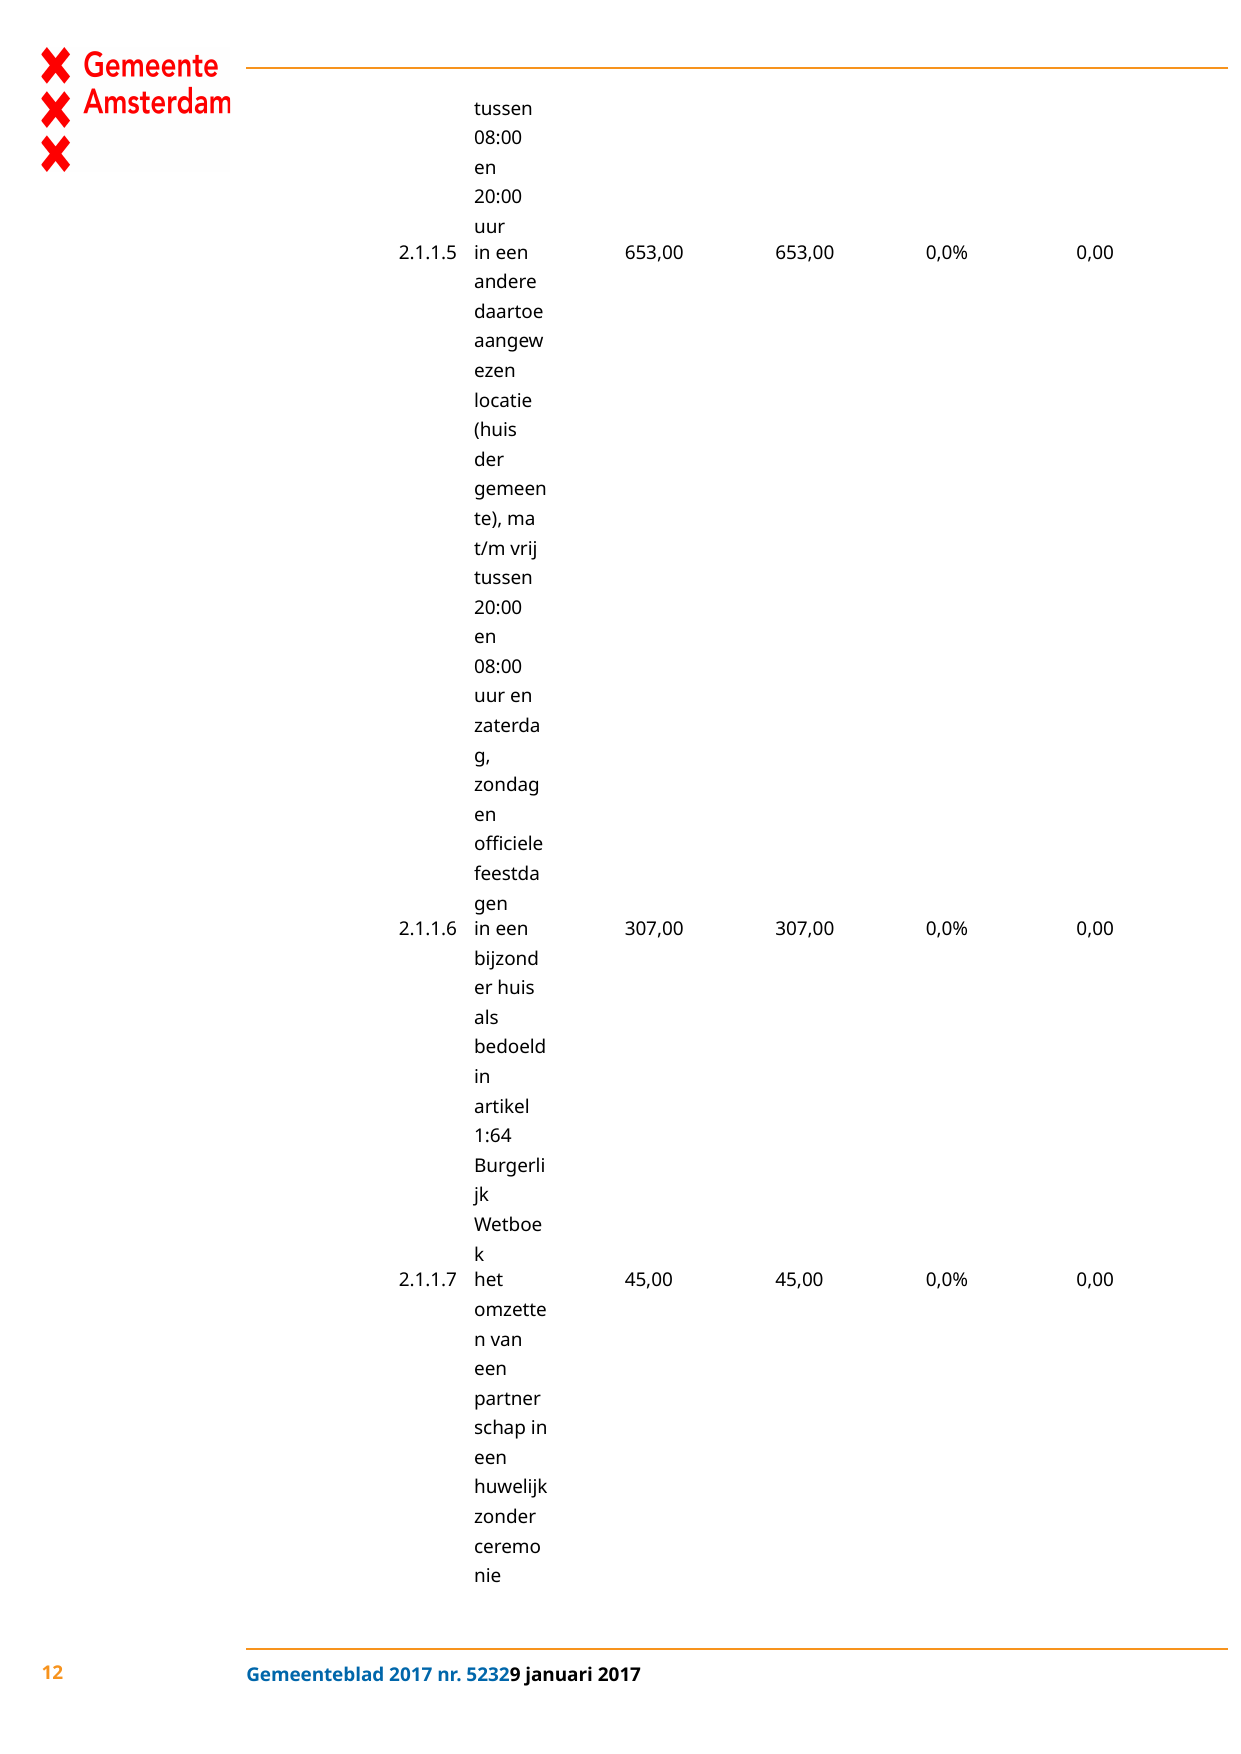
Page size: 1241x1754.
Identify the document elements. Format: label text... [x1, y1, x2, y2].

table_cell [700, 1267, 775, 1588]
table_cell [549, 915, 624, 1267]
table_cell 0,00 [1076, 915, 1152, 1267]
table_cell [549, 1267, 624, 1588]
table_cell [850, 95, 926, 239]
table_cell [323, 1267, 398, 1588]
table_cell [1076, 95, 1152, 239]
table_cell 2.1.1.5 [399, 239, 474, 915]
table_cell [926, 95, 1001, 239]
table_cell in een bijzonder huis als bedoeld in artikel 1:64 Burgerlijk Wetboek [474, 915, 549, 1267]
table_cell het omzetten van een partnerschap in een huwelijk zonder ceremonie [474, 1267, 549, 1588]
table_cell tussen 08:00 en 20:00 uur [474, 95, 549, 239]
table_cell [399, 95, 474, 239]
picture [41, 47, 231, 172]
table_cell [248, 239, 323, 915]
table_cell 653,00 [775, 239, 850, 915]
table_cell [700, 239, 775, 915]
table_cell [850, 239, 926, 915]
table_cell [549, 239, 624, 915]
table_cell [700, 95, 775, 239]
table_cell 0,0% [926, 239, 1001, 915]
table_cell [850, 915, 926, 1267]
table_cell [323, 239, 398, 915]
table_cell 0,00 [1076, 1267, 1152, 1588]
table_cell 45,00 [775, 1267, 850, 1588]
table_cell 0,00 [1076, 239, 1152, 915]
table_cell [323, 95, 398, 239]
table_cell 0,0% [926, 915, 1001, 1267]
table_cell [850, 1267, 926, 1588]
table_cell [775, 95, 850, 239]
table_cell 307,00 [775, 915, 850, 1267]
table_cell [248, 95, 323, 239]
table_cell [1001, 915, 1076, 1267]
table_cell [248, 915, 323, 1267]
table_cell [248, 1267, 323, 1588]
table_cell 2.1.1.6 [399, 915, 474, 1267]
table_cell [323, 915, 398, 1267]
table_cell 653,00 [625, 239, 700, 915]
table_cell [1001, 1267, 1076, 1588]
table_cell [625, 95, 700, 239]
table_cell 307,00 [625, 915, 700, 1267]
table_cell 0,0% [926, 1267, 1001, 1588]
table_cell [700, 915, 775, 1267]
table_cell 2.1.1.7 [399, 1267, 474, 1588]
table_cell [1001, 239, 1076, 915]
table_cell 45,00 [625, 1267, 700, 1588]
table_cell [1001, 95, 1076, 239]
table_cell in een andere daartoe aangewezen locatie (huis der gemeente), ma t/m vrij tussen 20:00 en 08:00 uur en zaterdag, zondag en officiele feestdagen [474, 239, 549, 915]
table_cell [549, 95, 624, 239]
